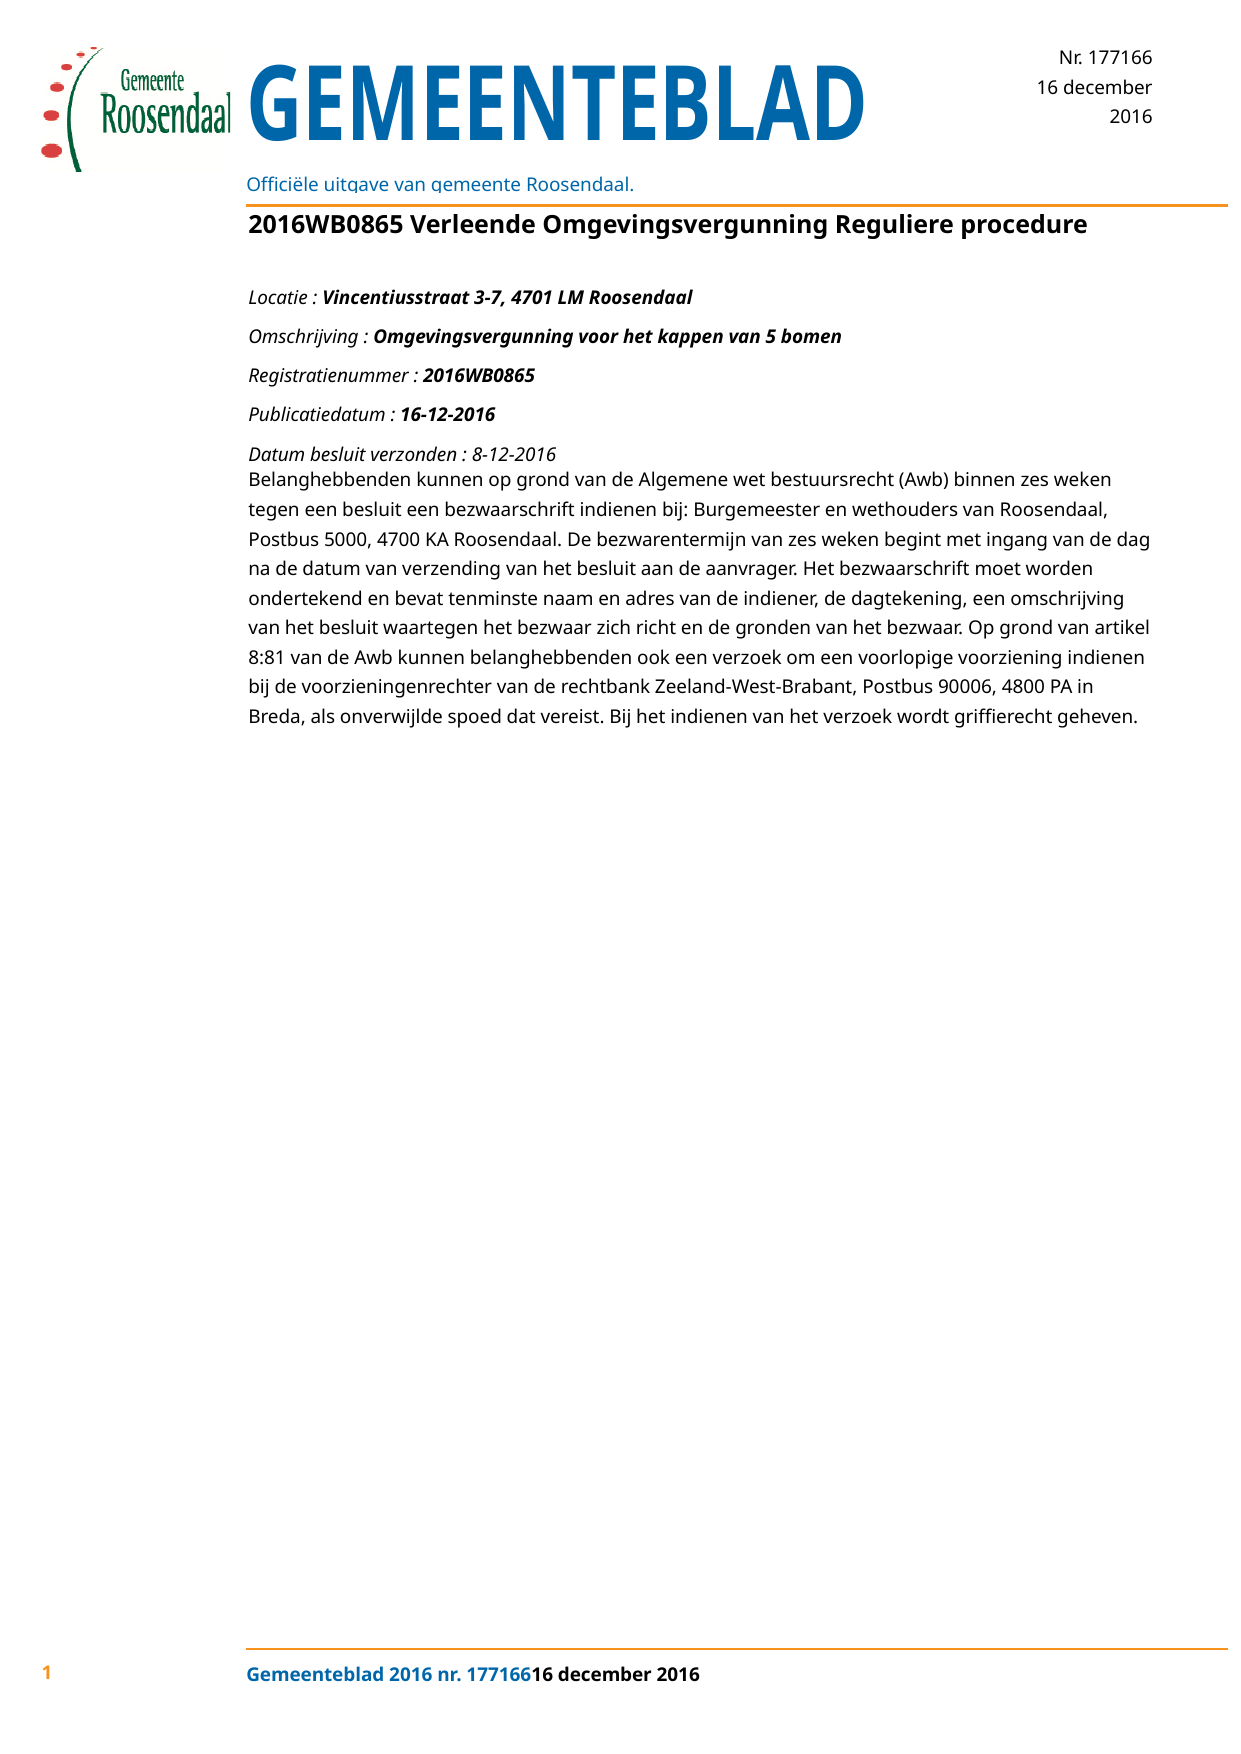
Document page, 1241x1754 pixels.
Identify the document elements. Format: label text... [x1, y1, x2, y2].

text Publicatiedatum : 16-12-2016 [248, 402, 1152, 427]
text Registratienummer : 2016WB0865 [248, 362, 1152, 388]
text Locatie : Vincentiusstraat 3-7, 4701 LM Roosendaal [248, 284, 1152, 309]
text Datum besluit verzonden : 8-12-2016 [248, 441, 1152, 467]
text 2016WB0865 Verleende Omgevingsvergunning Reguliere procedure [248, 207, 1152, 241]
text Omschrijving : Omgevingsvergunning voor het kappen van 5 bomen [248, 323, 1152, 349]
text Belanghebbenden kunnen op grond van de Algemene wet bestuursrecht (Awb) binnen zes weken tegen een besluit een bezwaarschrift indienen bij: Burgemeester en wethouders van Roosendaal, Postbus 5000, 4700 KA Roosendaal. De bezwarentermijn van zes weken begint met ingang van de dag na de datum van verzending van het besluit aan de aanvrager. Het bezwaarschrift moet worden ondertekend en bevat tenminste naam en adres van de indiener, de dagtekening, een omschrijving van het besluit waartegen het bezwaar zich richt en de gronden van het bezwaar. Op grond van artikel 8:81 van de Awb kunnen belanghebbenden ook een verzoek om een voorlopige voorziening indienen bij de voorzieningenrechter van de rechtbank Zeeland-West-Brabant, Postbus 90006, 4800 PA in Breda, als onverwijlde spoed dat vereist. Bij het indienen van het verzoek wordt griffierecht geheven. [248, 467, 1152, 729]
picture [41, 47, 231, 172]
